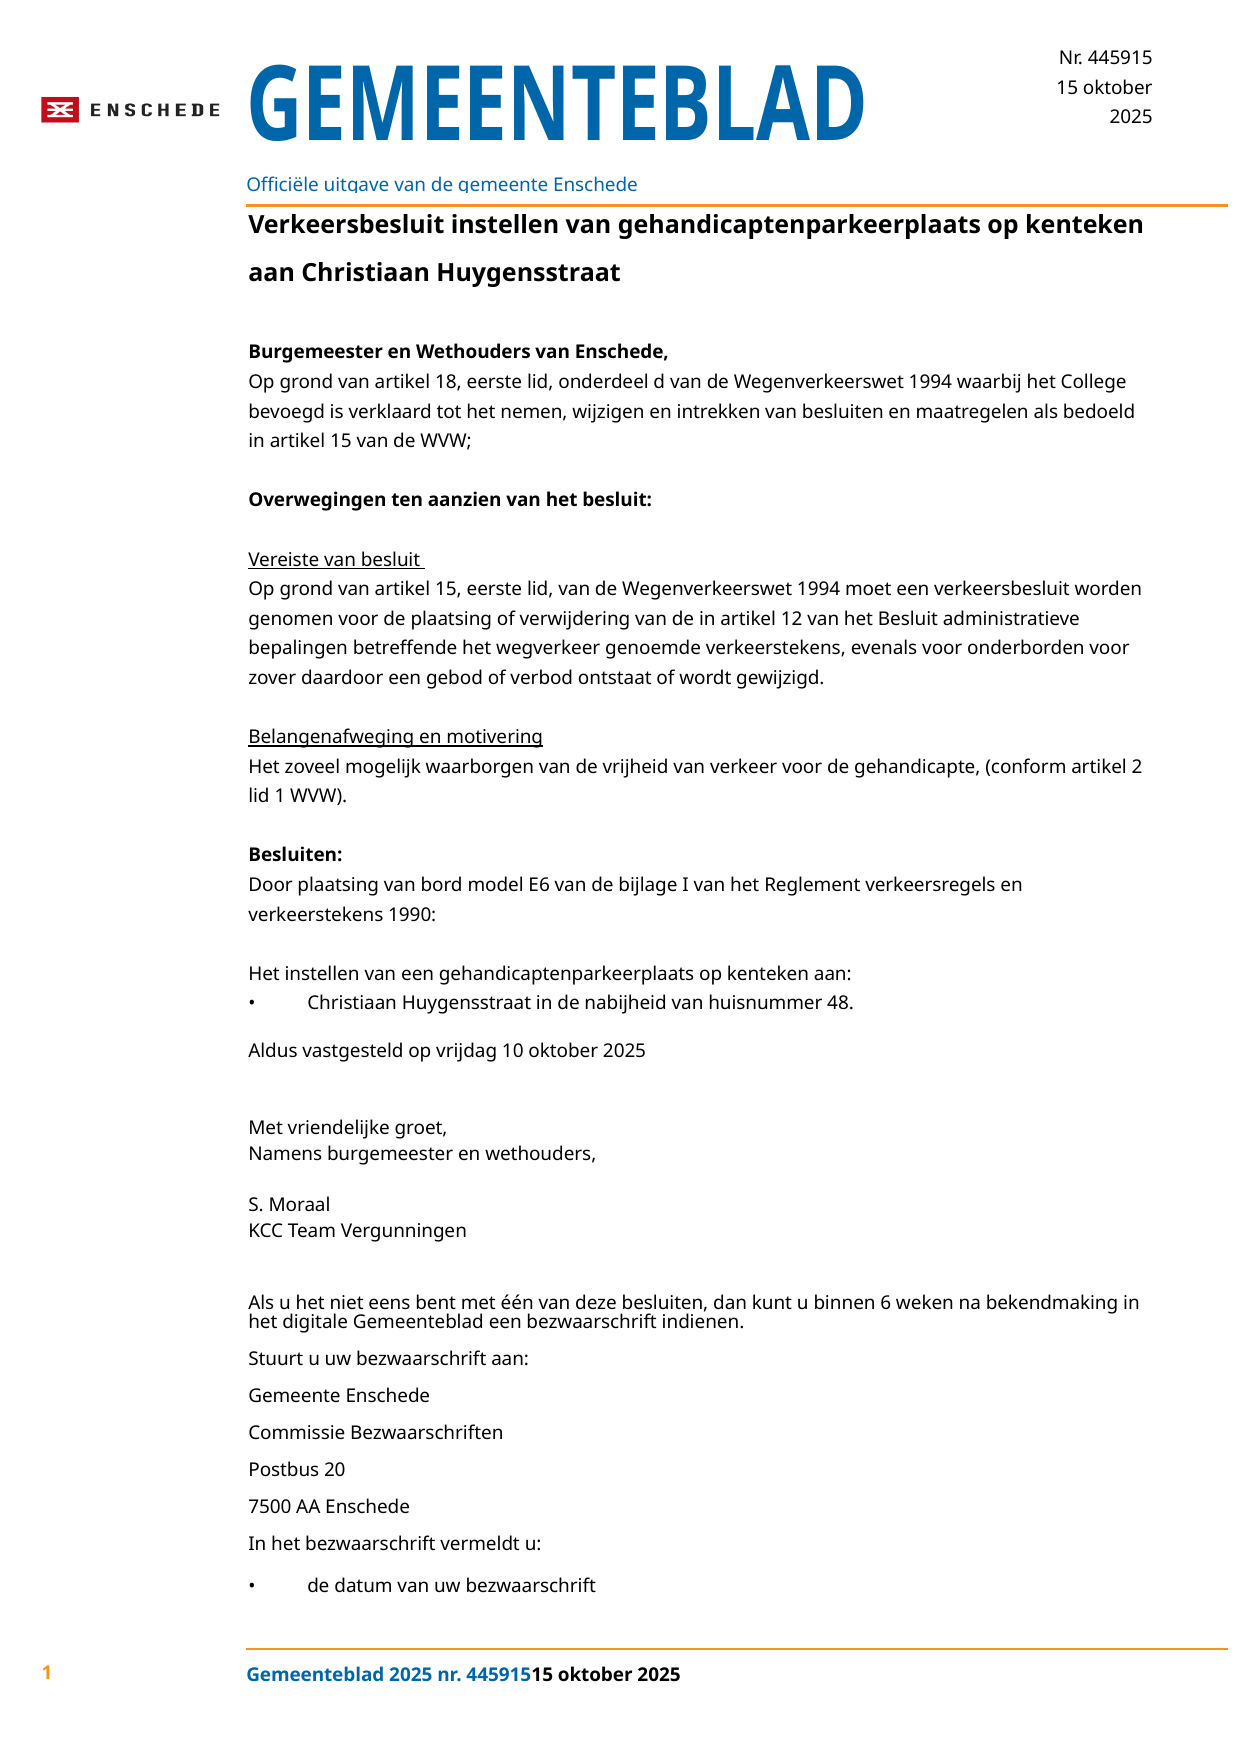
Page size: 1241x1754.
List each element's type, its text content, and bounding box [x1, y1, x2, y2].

text Door plaatsing van bord model E6 van de bijlage I van het Reglement verkeersregels en verkeerstekens 1990: [248, 871, 1152, 926]
text Vereiste van besluit [248, 546, 1152, 571]
text Aldus vastgesteld op vrijdag 10 oktober 2025 [248, 1037, 1152, 1063]
text Op grond van artikel 18, eerste lid, onderdeel d van de Wegenverkeerswet 1994 waarbij het College bevoegd is verklaard tot het nemen, wijzigen en intrekken van besluiten en maatregelen als bedoeld in artikel 15 van de WVW; [248, 368, 1152, 453]
text Belangenafweging en motivering [248, 723, 1152, 749]
text KCC Team Vergunningen [248, 1217, 1152, 1243]
list Christiaan Huygensstraat in de nabijheid van huisnummer 48. [248, 989, 1152, 1015]
text Gemeente Enschede [248, 1387, 1152, 1406]
text Op grond van artikel 15, eerste lid, van de Wegenverkeerswet 1994 moet een verkeersbesluit worden genomen voor de plaatsing of verwijdering van de in artikel 12 van het Besluit administratieve bepalingen betreffende het wegverkeer genoemde verkeerstekens, evenals voor onderborden voor zover daardoor een gebod of verbod ontstaat of wordt gewijzigd. [248, 575, 1152, 690]
list de datum van uw bezwaarschrift [248, 1572, 1152, 1598]
text 7500 AA Enschede [248, 1498, 1152, 1517]
text Het zoveel mogelijk waarborgen van de vrijheid van verkeer voor de gehandicapte, (conform artikel 2 lid 1 WVW). [248, 753, 1152, 808]
text Met vriendelijke groet, [248, 1114, 1152, 1140]
text Burgemeester en Wethouders van Enschede, [248, 339, 1152, 364]
text Verkeersbesluit instellen van gehandicaptenparkeerplaats op kenteken aan Christiaan Huygensstraat [248, 207, 1152, 288]
text Overwegingen ten aanzien van het besluit: [248, 487, 1152, 512]
text Het instellen van een gehandicaptenparkeerplaats op kenteken aan: [248, 960, 1152, 986]
text Besluiten: [248, 842, 1152, 867]
text Stuurt u uw bezwaarschrift aan: [248, 1350, 1152, 1369]
text Postbus 20 [248, 1461, 1152, 1480]
text In het bezwaarschrift vermeldt u: [248, 1535, 1152, 1554]
text Commissie Bezwaarschriften [248, 1424, 1152, 1443]
text Als u het niet eens bent met één van deze besluiten, dan kunt u binnen 6 weken na bekendmaking in het digitale Gemeenteblad een bezwaarschrift indienen. [248, 1294, 1152, 1332]
text S. Moraal [248, 1192, 1152, 1217]
text Namens burgemeester en wethouders, [248, 1140, 1152, 1166]
picture [41, 47, 231, 172]
